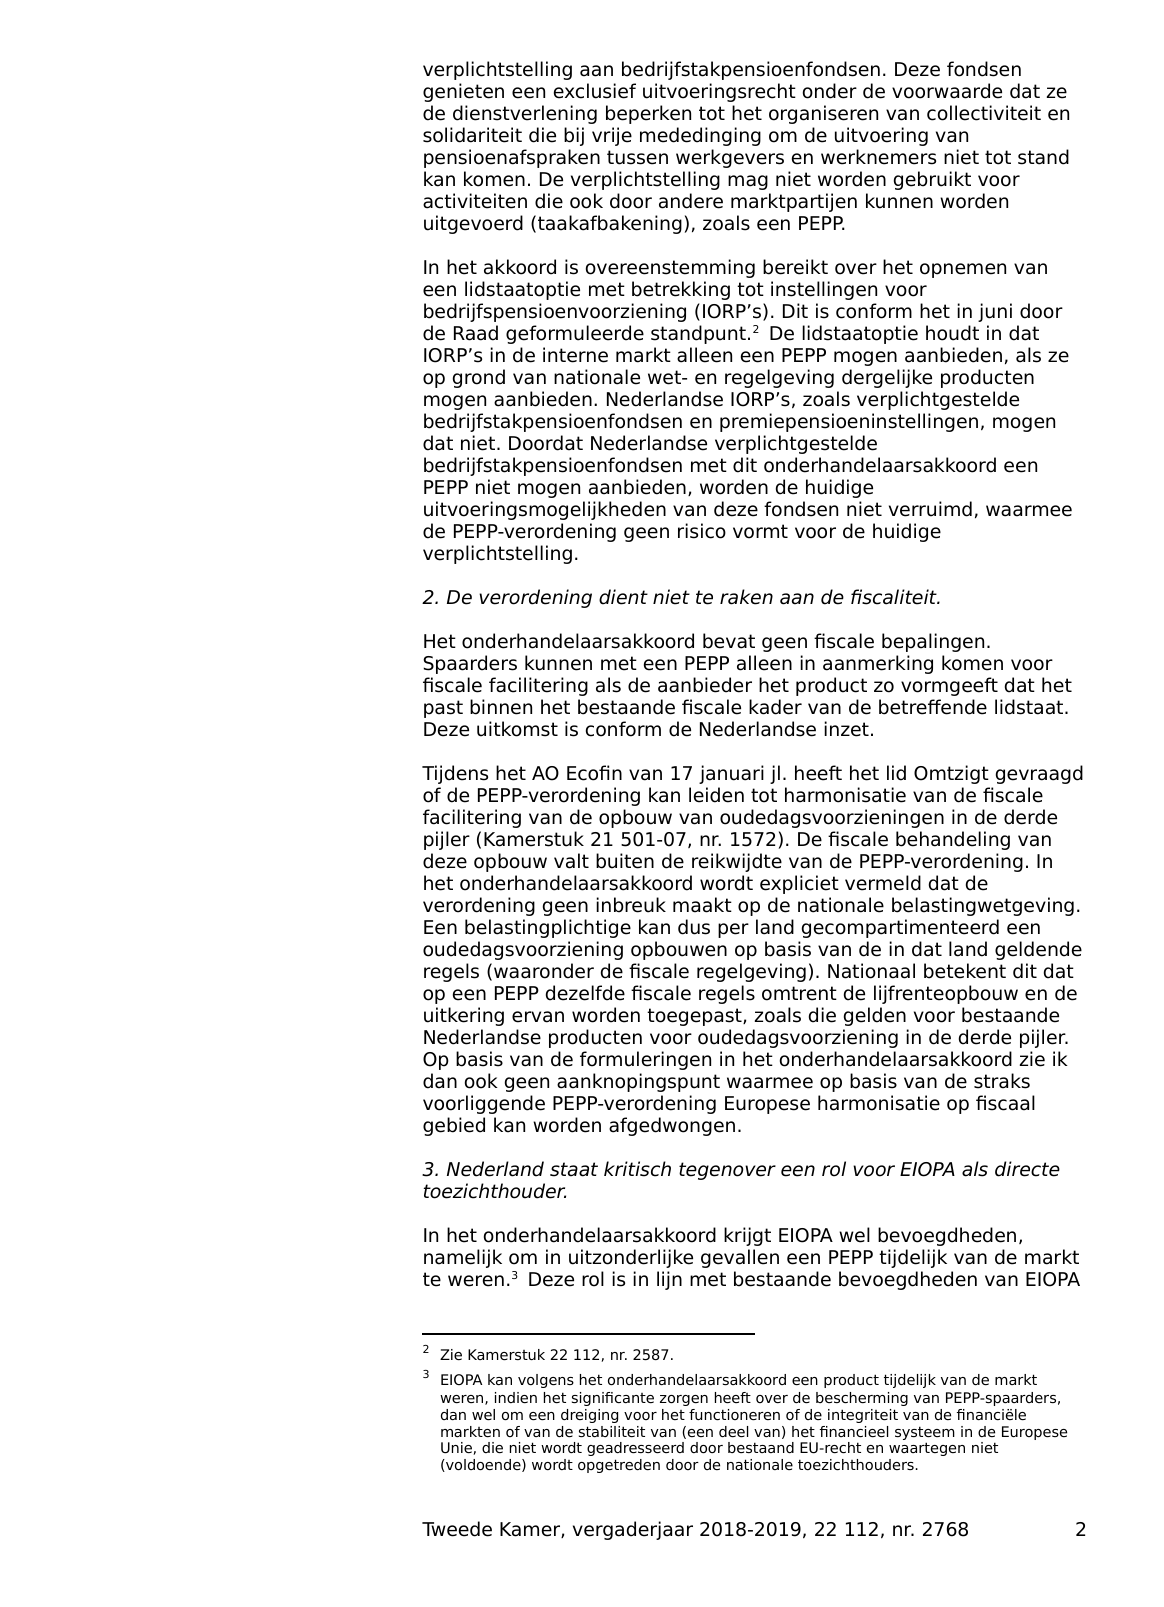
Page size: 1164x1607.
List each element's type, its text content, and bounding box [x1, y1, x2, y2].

text Het onderhandelaarsakkoord bevat geen fiscale bepalingen. Spaarders kunnen met een PEPP alleen in aanmerking komen voor fiscale facilitering als de aanbieder het product zo vormgeeft dat het past binnen het bestaande fiscale kader van de betreffende lidstaat. Deze uitkomst is conform de Nederlandse inzet. [422, 631, 1087, 741]
text EIOPA kan volgens het onderhandelaarsakkoord een product tijdelijk van de markt weren, indien het significante zorgen heeft over de bescherming van PEPP-spaarders, dan wel om een dreiging voor het functioneren of de integriteit van de financiële markten of van de stabiliteit van (een deel van) het financieel systeem in de Europese Unie, die niet wordt geadresseerd door bestaand EU-recht en waartegen niet (voldoende) wordt opgetreden door de nationale toezichthouders. [422, 1368, 1087, 1474]
subtitle 3. Nederland staat kritisch tegenover een rol voor EIOPA als directe toezichthouder. [422, 1159, 1087, 1203]
text In het akkoord is overeenstemming bereikt over het opnemen van een lidstaatoptie met betrekking tot instellingen voor bedrijfspensioenvoorziening (IORP’s). Dit is conform het in juni door de Raad geformuleerde standpunt. De lidstaatoptie houdt in dat IORP’s in de interne markt alleen een PEPP mogen aanbieden, als ze op grond van nationale wet- en regelgeving dergelijke producten mogen aanbieden. Nederlandse IORP’s, zoals verplichtgestelde bedrijfstakpensioenfondsen en premiepensioeninstellingen, mogen dat niet. Doordat Nederlandse verplichtgestelde bedrijfstakpensioenfondsen met dit onderhandelaarsakkoord een PEPP niet mogen aanbieden, worden de huidige uitvoeringsmogelijkheden van deze fondsen niet verruimd, waarmee de PEPP-verordening geen risico vormt voor de huidige verplichtstelling. [422, 257, 1087, 565]
text verplichtstelling aan bedrijfstakpensioenfondsen. Deze fondsen genieten een exclusief uitvoeringsrecht onder de voorwaarde dat ze de dienstverlening beperken tot het organiseren van collectiviteit en solidariteit die bij vrije mededinging om de uitvoering van pensioenafspraken tussen werkgevers en werknemers niet tot stand kan komen. De verplichtstelling mag niet worden gebruikt voor activiteiten die ook door andere marktpartijen kunnen worden uitgevoerd (taakafbakening), zoals een PEPP. [422, 59, 1087, 235]
subtitle 2. De verordening dient niet te raken aan de fiscaliteit. [422, 587, 1087, 609]
text Zie Kamerstuk 22 112, nr. 2587. [422, 1343, 1087, 1365]
text In het onderhandelaarsakkoord krijgt EIOPA wel bevoegdheden, namelijk om in uitzonderlijke gevallen een PEPP tijdelijk van de markt te weren. Deze rol is in lijn met bestaande bevoegdheden van EIOPA [422, 1225, 1087, 1291]
text Tijdens het AO Ecofin van 17 januari jl. heeft het lid Omtzigt gevraagd of de PEPP-verordening kan leiden tot harmonisatie van de fiscale facilitering van de opbouw van oudedagsvoorzieningen in de derde pijler (Kamerstuk 21 501-07, nr. 1572). De fiscale behandeling van deze opbouw valt buiten de reikwijdte van de PEPP-verordening. In het onderhandelaarsakkoord wordt expliciet vermeld dat de verordening geen inbreuk maakt op de nationale belastingwetgeving. Een belastingplichtige kan dus per land gecompartimenteerd een oudedagsvoorziening opbouwen op basis van de in dat land geldende regels (waaronder de fiscale regelgeving). Nationaal betekent dit dat op een PEPP dezelfde fiscale regels omtrent de lijfrenteopbouw en de uitkering ervan worden toegepast, zoals die gelden voor bestaande Nederlandse producten voor oudedagsvoorziening in de derde pijler. Op basis van de formuleringen in het onderhandelaarsakkoord zie ik dan ook geen aanknopingspunt waarmee op basis van de straks voorliggende PEPP-verordening Europese harmonisatie op fiscaal gebied kan worden afgedwongen. [422, 763, 1087, 1137]
